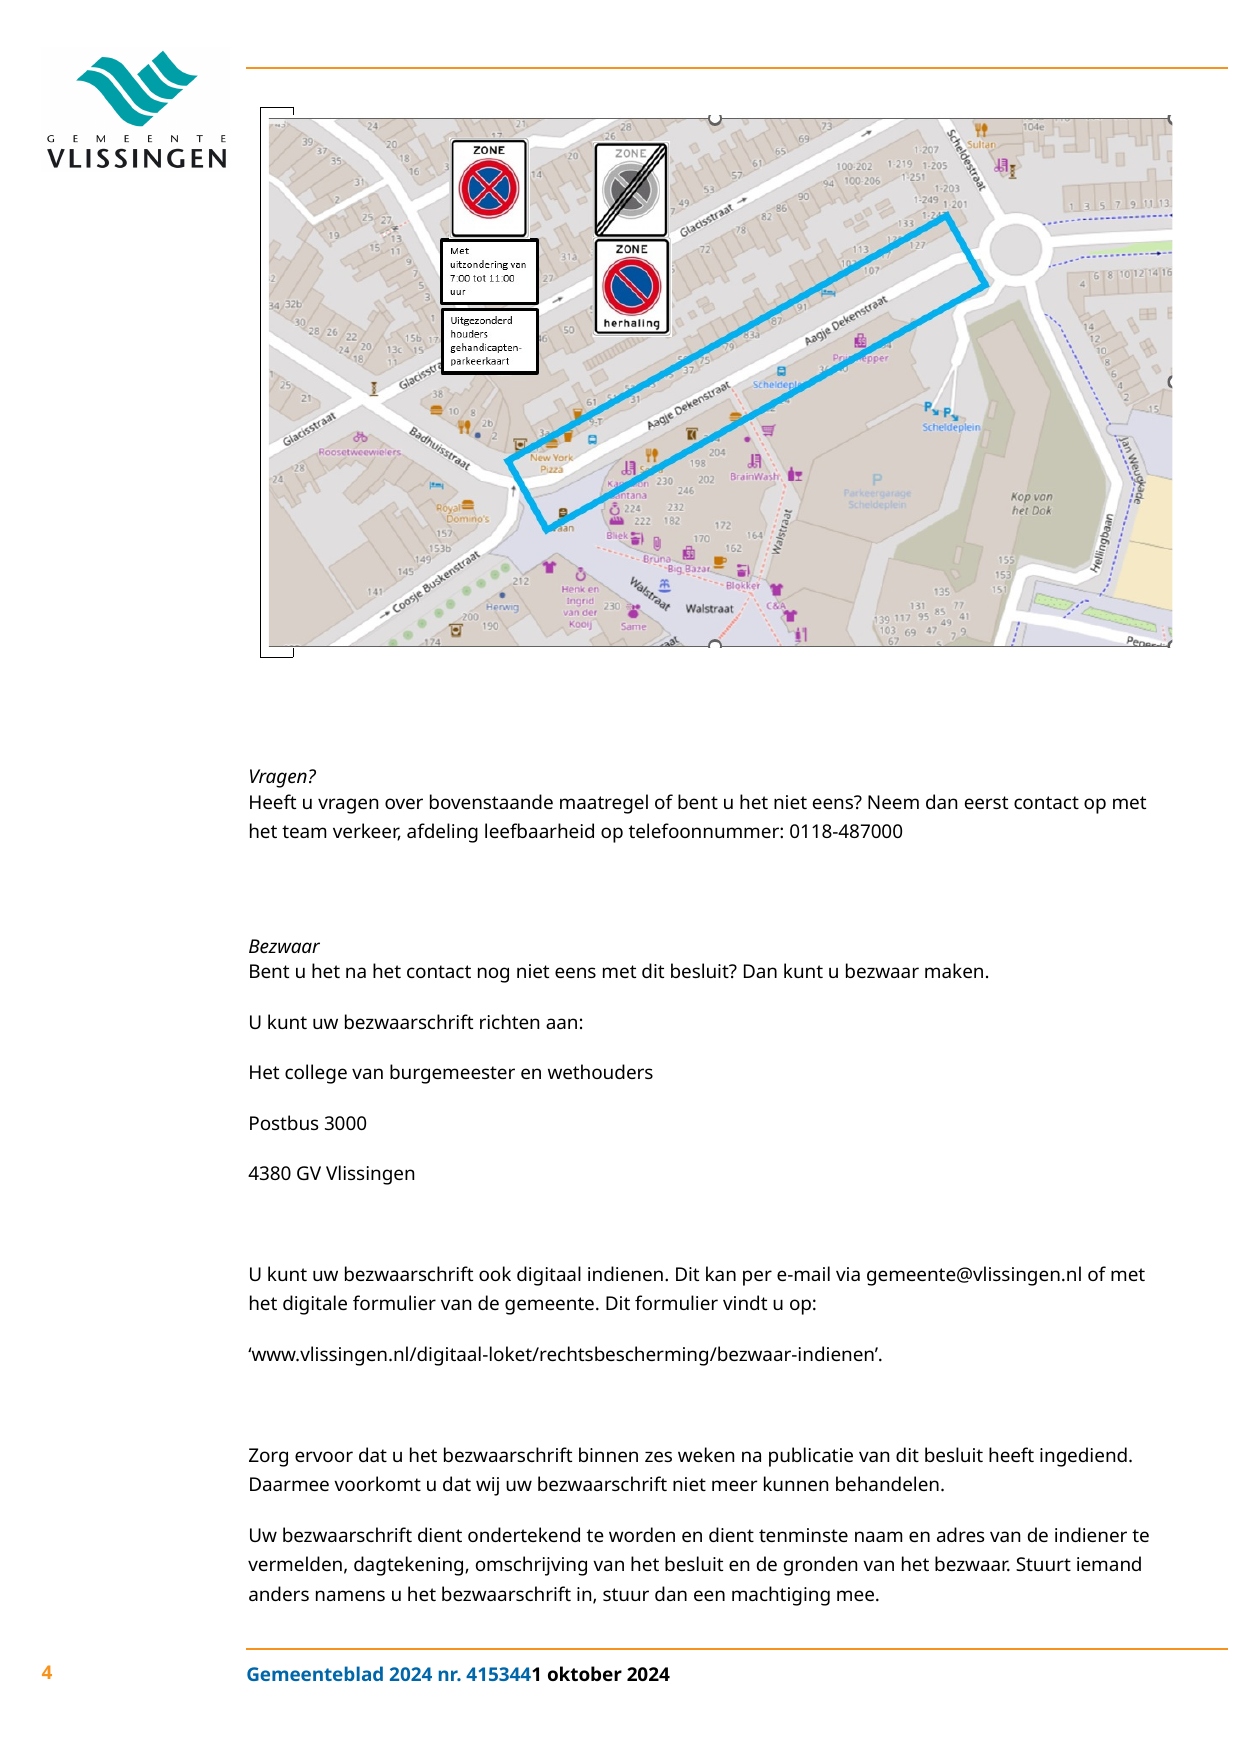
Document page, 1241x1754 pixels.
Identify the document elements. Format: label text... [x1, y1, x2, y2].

text Bezwaar [248, 933, 1152, 958]
text U kunt uw bezwaarschrift richten aan: [248, 1009, 1152, 1035]
picture [41, 47, 231, 172]
text Het college van burgemeester en wethouders [248, 1059, 1152, 1085]
text ‘www.vlissingen.nl/digitaal-loket/rechtsbescherming/bezwaar-indienen’. [248, 1341, 1152, 1367]
text Heeft u vragen over bovenstaande maatregel of bent u het niet eens? Neem dan eerst contact op met het team verkeer, afdeling leefbaarheid op telefoonnummer: 0118-487000 [248, 789, 1152, 844]
text Postbus 3000 [248, 1110, 1152, 1136]
text 4380 GV Vlissingen [248, 1160, 1152, 1186]
text Bent u het na het contact nog niet eens met dit besluit? Dan kunt u bezwaar maken. [248, 958, 1152, 984]
picture [268, 115, 1173, 648]
text U kunt uw bezwaarschrift ook digitaal indienen. Dit kan per e-mail via gemeente@vlissingen.nl of met het digitale formulier van de gemeente. Dit formulier vindt u op: [248, 1261, 1152, 1316]
text Uw bezwaarschrift dient ondertekend te worden en dient tenminste naam en adres van de indiener te vermelden, dagtekening, omschrijving van het besluit en de gronden van het bezwaar. Stuurt iemand anders namens u het bezwaarschrift in, stuur dan een machtiging mee. [248, 1522, 1152, 1607]
text Vragen? [248, 763, 1152, 789]
text Zorg ervoor dat u het bezwaarschrift binnen zes weken na publicatie van dit besluit heeft ingediend. Daarmee voorkomt u dat wij uw bezwaarschrift niet meer kunnen behandelen. [248, 1442, 1152, 1497]
